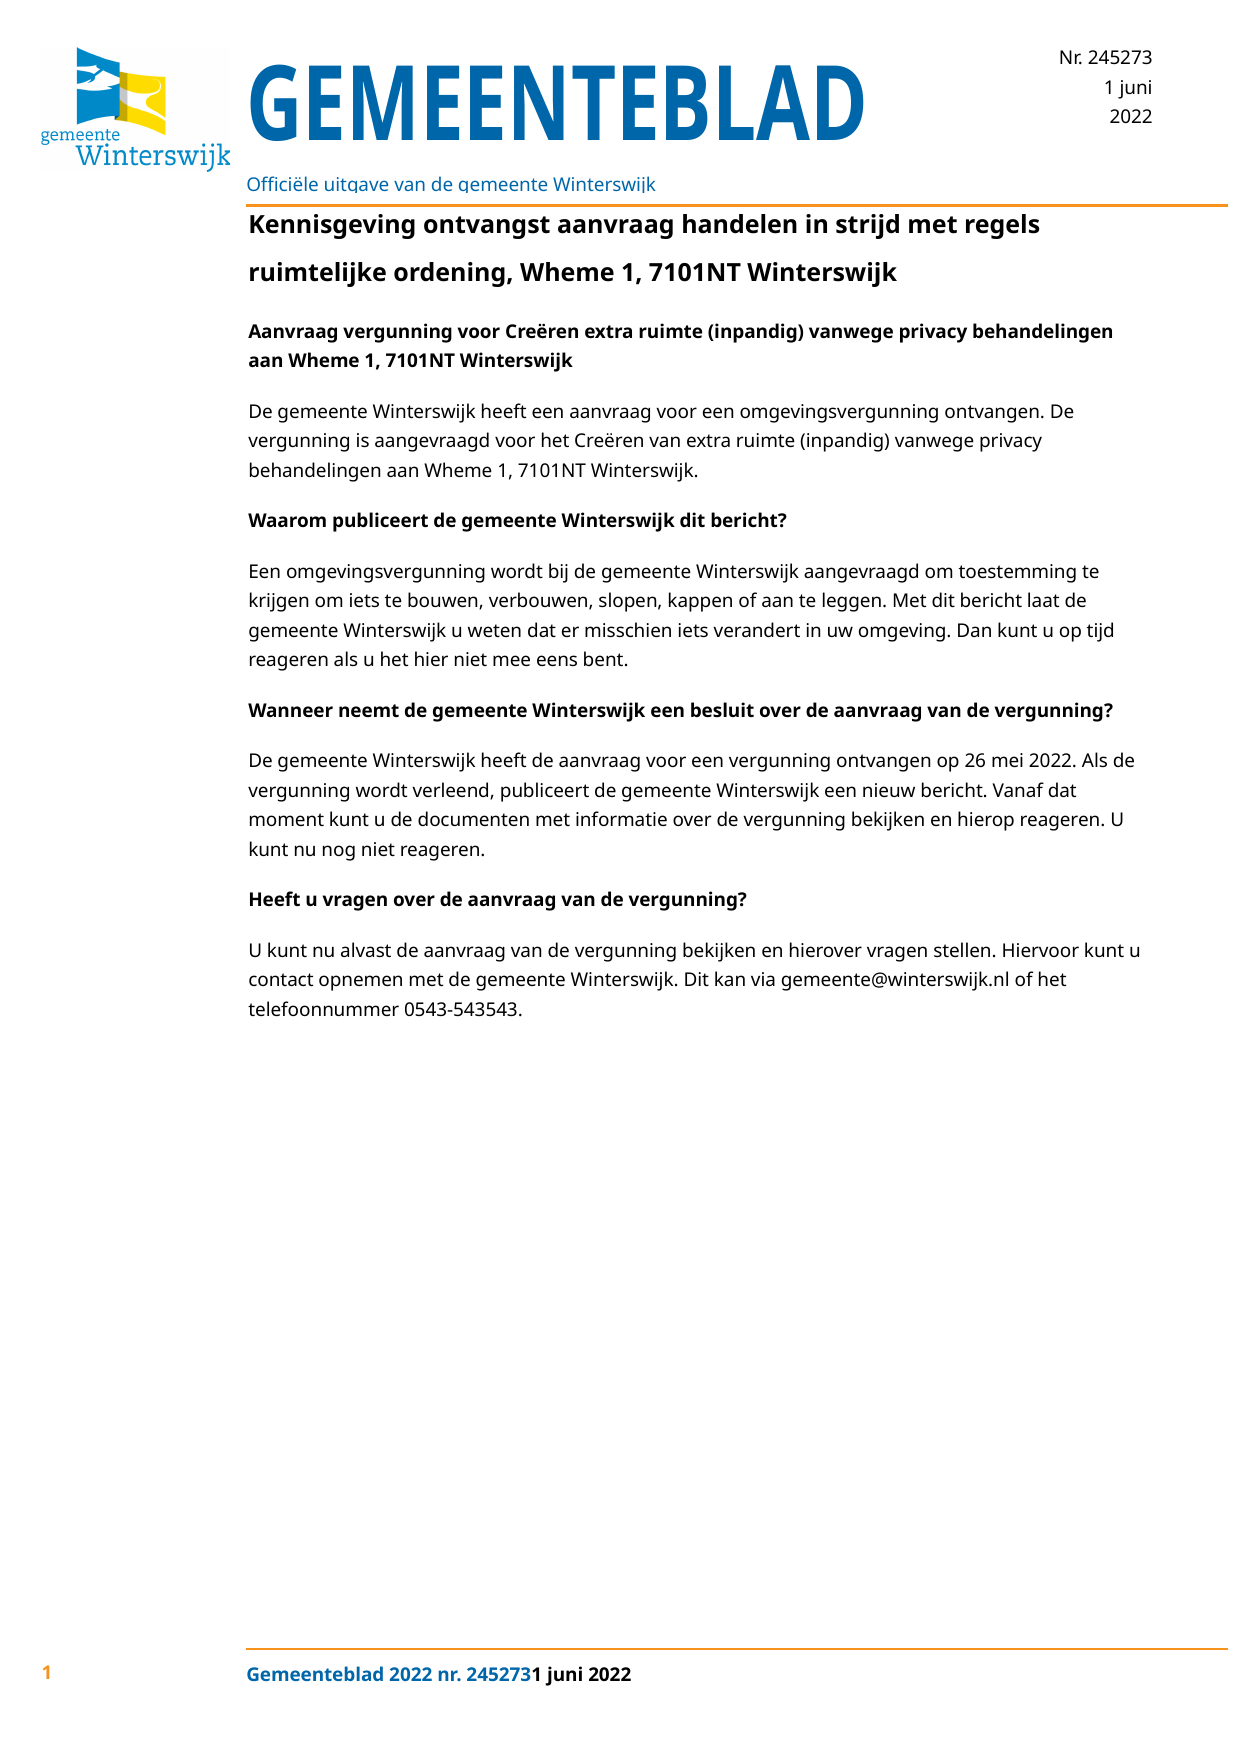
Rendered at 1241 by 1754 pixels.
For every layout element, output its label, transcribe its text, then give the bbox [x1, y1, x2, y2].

text Wanneer neemt de gemeente Winterswijk een besluit over de aanvraag van de vergunning? [248, 697, 1152, 723]
text Een omgevingsvergunning wordt bij de gemeente Winterswijk aangevraagd om toestemming te krijgen om iets te bouwen, verbouwen, slopen, kappen of aan te leggen. Met dit bericht laat de gemeente Winterswijk u weten dat er misschien iets verandert in uw omgeving. Dan kunt u op tijd reageren als u het hier niet mee eens bent. [248, 558, 1152, 672]
text De gemeente Winterswijk heeft een aanvraag voor een omgevingsvergunning ontvangen. De vergunning is aangevraagd voor het Creëren van extra ruimte (inpandig) vanwege privacy behandelingen aan Wheme 1, 7101NT Winterswijk. [248, 398, 1152, 483]
text U kunt nu alvast de aanvraag van de vergunning bekijken en hierover vragen stellen. Hiervoor kunt u contact opnemen met de gemeente Winterswijk. Dit kan via gemeente@winterswijk.nl of het telefoonnummer 0543-543543. [248, 937, 1152, 1022]
text Kennisgeving ontvangst aanvraag handelen in strijd met regels ruimtelijke ordening, Wheme 1, 7101NT Winterswijk [248, 207, 1152, 288]
text Waarom publiceert de gemeente Winterswijk dit bericht? [248, 507, 1152, 533]
text De gemeente Winterswijk heeft de aanvraag voor een vergunning ontvangen op 26 mei 2022. Als de vergunning wordt verleend, publiceert de gemeente Winterswijk een nieuw bericht. Vanaf dat moment kunt u de documenten met informatie over de vergunning bekijken en hierop reageren. U kunt nu nog niet reageren. [248, 747, 1152, 862]
text Aanvraag vergunning voor Creëren extra ruimte (inpandig) vanwege privacy behandelingen aan Wheme 1, 7101NT Winterswijk [248, 318, 1152, 373]
picture [41, 47, 231, 172]
text Heeft u vragen over de aanvraag van de vergunning? [248, 887, 1152, 912]
picture [225, 153, 231, 162]
